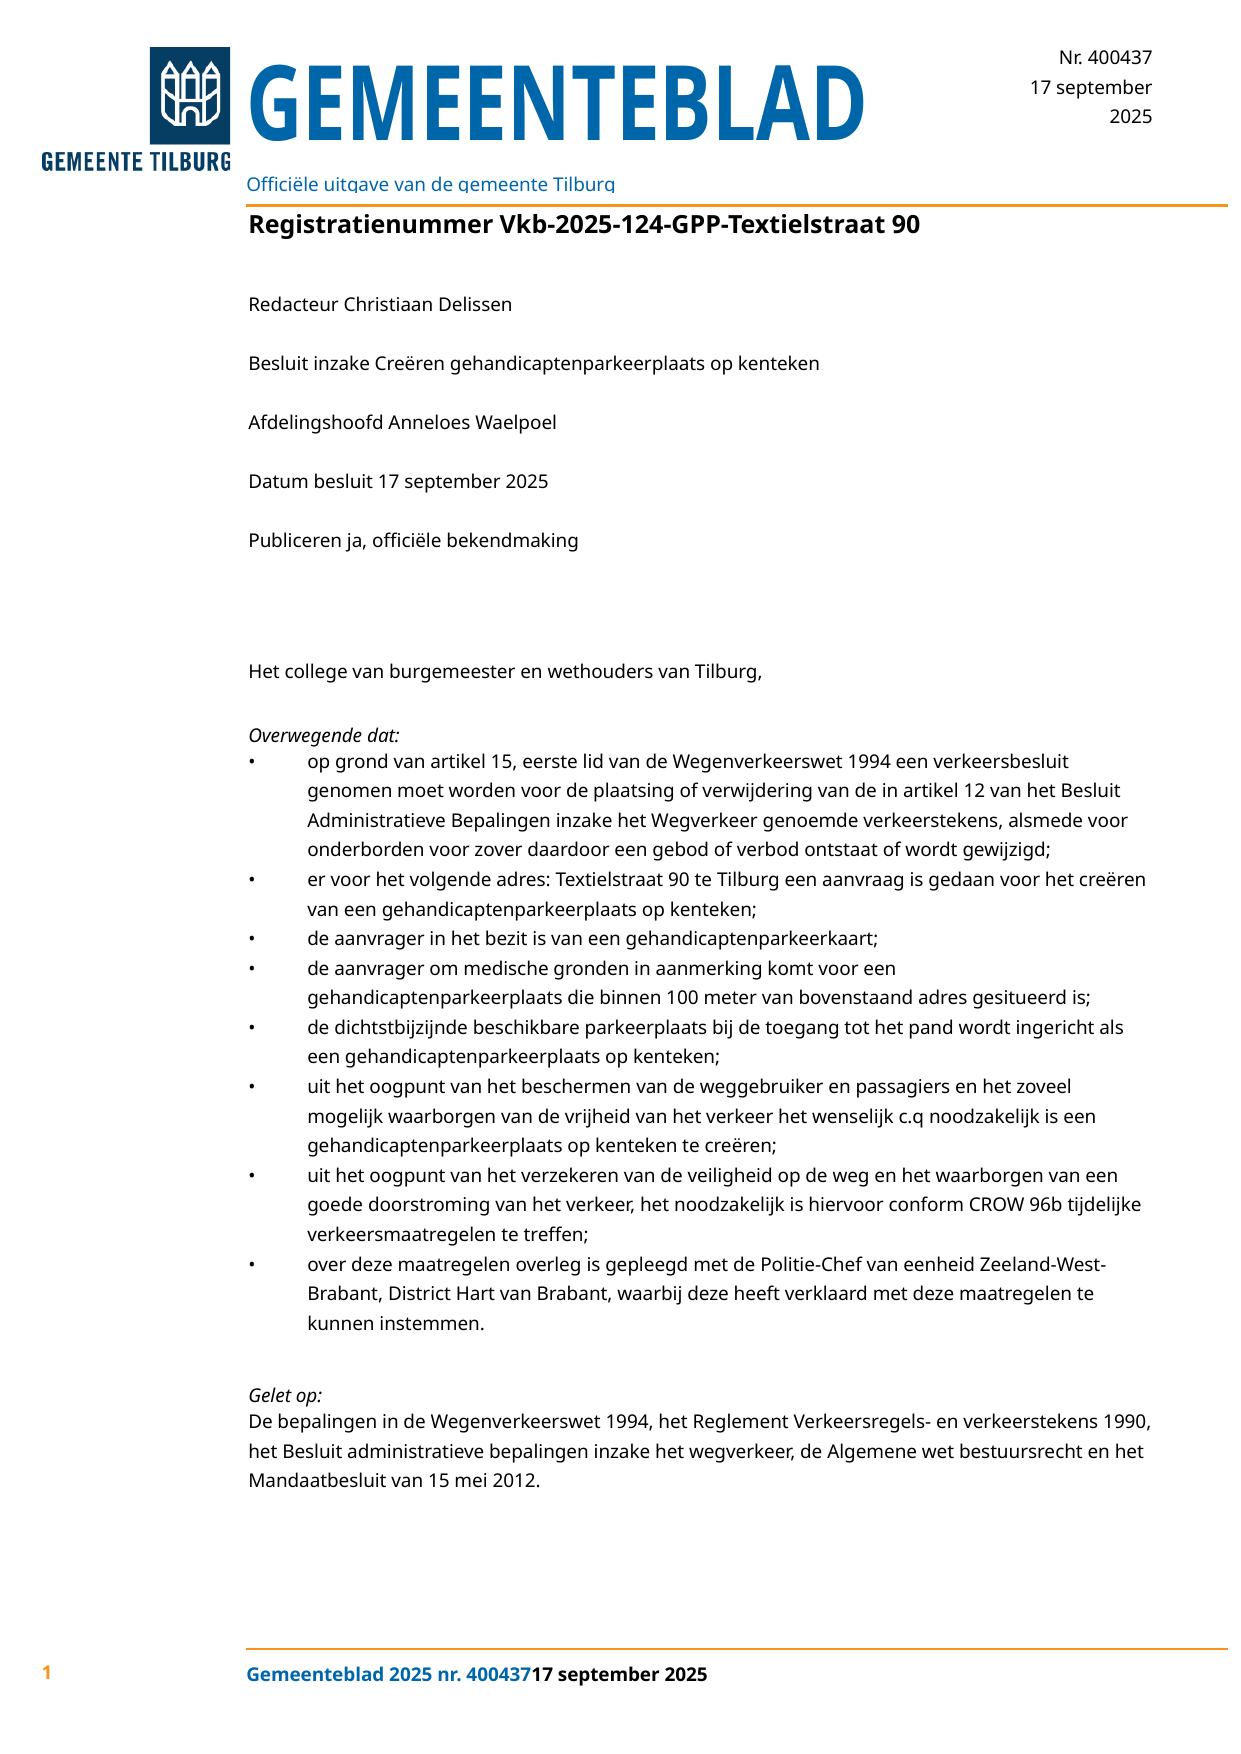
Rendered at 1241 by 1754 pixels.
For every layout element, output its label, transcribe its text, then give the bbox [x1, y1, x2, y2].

text Besluit inzake Creëren gehandicaptenparkeerplaats op kenteken [248, 350, 1152, 376]
list de aanvrager in het bezit is van een gehandicaptenparkeerkaart; [248, 925, 1152, 951]
text Afdelingshoofd Anneloes Waelpoel [248, 409, 1152, 435]
list op grond van artikel 15, eerste lid van de Wegenverkeerswet 1994 een verkeersbesluit genomen moet worden voor de plaatsing of verwijdering van de in artikel 12 van het Besluit Administratieve Bepalingen inzake het Wegverkeer genoemde verkeerstekens, alsmede voor onderborden voor zover daardoor een gebod of verbod ontstaat of wordt gewijzigd; [248, 748, 1152, 862]
text Overwegende dat: [248, 722, 1152, 748]
list uit het oogpunt van het beschermen van de weggebruiker en passagiers en het zoveel mogelijk waarborgen van de vrijheid van het verkeer het wenselijk c.q noodzakelijk is een gehandicaptenparkeerplaats op kenteken te creëren; [248, 1073, 1152, 1158]
text Datum besluit 17 september 2025 [248, 468, 1152, 494]
picture [41, 47, 231, 172]
text Gelet op: [248, 1383, 1152, 1408]
text Redacteur Christiaan Delissen [248, 291, 1152, 317]
text De bepalingen in de Wegenverkeerswet 1994, het Reglement Verkeersregels- en verkeerstekens 1990, het Besluit administratieve bepalingen inzake het wegverkeer, de Algemene wet bestuursrecht en het Mandaatbesluit van 15 mei 2012. [248, 1408, 1152, 1493]
text Registratienummer Vkb-2025-124-GPP-Textielstraat 90 [248, 207, 1152, 241]
list de aanvrager om medische gronden in aanmerking komt voor een gehandicaptenparkeerplaats die binnen 100 meter van bovenstaand adres gesitueerd is; [248, 955, 1152, 1010]
list uit het oogpunt van het verzekeren van de veiligheid op de weg en het waarborgen van een goede doorstroming van het verkeer, het noodzakelijk is hiervoor conform CROW 96b tijdelijke verkeersmaatregelen te treffen; [248, 1162, 1152, 1247]
text Publiceren ja, officiële bekendmaking [248, 528, 1152, 553]
list over deze maatregelen overleg is gepleegd met de Politie-Chef van eenheid Zeeland-West-Brabant, District Hart van Brabant, waarbij deze heeft verklaard met deze maatregelen te kunnen instemmen. [248, 1251, 1152, 1336]
text Het college van burgemeester en wethouders van Tilburg, [248, 658, 1152, 684]
list de dichtstbijzijnde beschikbare parkeerplaats bij de toegang tot het pand wordt ingericht als een gehandicaptenparkeerplaats op kenteken; [248, 1014, 1152, 1069]
list er voor het volgende adres: Textielstraat 90 te Tilburg een aanvraag is gedaan voor het creëren van een gehandicaptenparkeerplaats op kenteken; [248, 866, 1152, 921]
